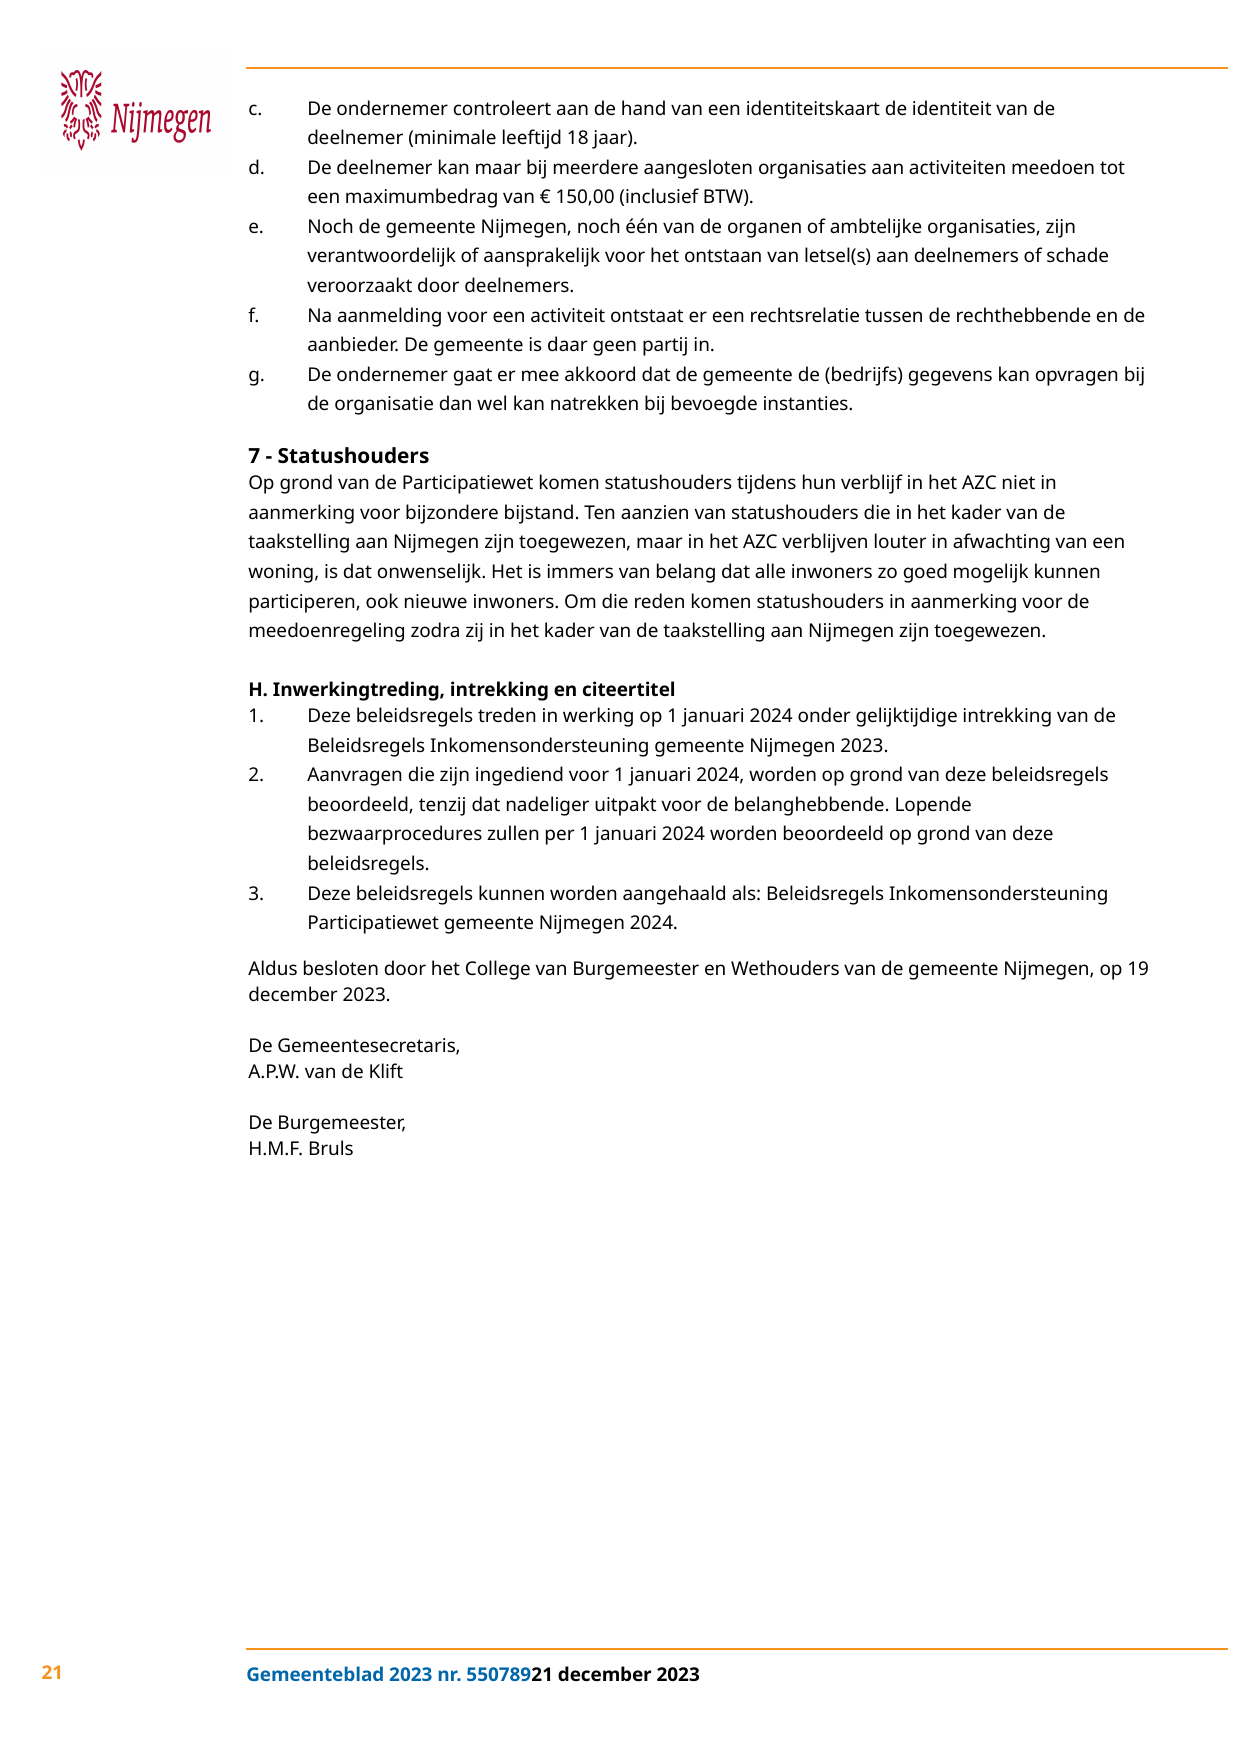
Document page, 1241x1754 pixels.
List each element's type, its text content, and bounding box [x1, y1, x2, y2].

text H. Inwerkingtreding, intrekking en citeertitel [248, 677, 1152, 702]
list De deelnemer kan maar bij meerdere aangesloten organisaties aan activiteiten meedoen tot een maximumbedrag van € 150,00 (inclusief BTW). [248, 154, 1152, 209]
text A.P.W. van de Klift [248, 1058, 1152, 1084]
list Deze beleidsregels treden in werking op 1 januari 2024 onder gelijktijdige intrekking van de Beleidsregels Inkomensondersteuning gemeente Nijmegen 2023. [248, 702, 1152, 758]
picture [41, 47, 231, 172]
list De ondernemer gaat er mee akkoord dat de gemeente de (bedrijfs) gegevens kan opvragen bij de organisatie dan wel kan natrekken bij bevoegde instanties. [248, 361, 1152, 416]
text De Gemeentesecretaris, [248, 1032, 1152, 1058]
text Op grond van de Participatiewet komen statushouders tijdens hun verblijf in het AZC niet in aanmerking voor bijzondere bijstand. Ten aanzien van statushouders die in het kader van de taakstelling aan Nijmegen zijn toegewezen, maar in het AZC verblijven louter in afwachting van een woning, is dat onwenselijk. Het is immers van belang dat alle inwoners zo goed mogelijk kunnen participeren, ook nieuwe inwoners. Om die reden komen statushouders in aanmerking voor de meedoenregeling zodra zij in het kader van de taakstelling aan Nijmegen zijn toegewezen. [248, 469, 1152, 643]
text H.M.F. Bruls [248, 1135, 1152, 1161]
list Aanvragen die zijn ingediend voor 1 januari 2024, worden op grond van deze beleidsregels beoordeeld, tenzij dat nadeliger uitpakt voor de belanghebbende. Lopende bezwaarprocedures zullen per 1 januari 2024 worden beoordeeld op grond van deze beleidsregels. [248, 761, 1152, 876]
text De Burgemeester, [248, 1109, 1152, 1135]
text 7 - Statushouders [248, 441, 1152, 469]
text Aldus besloten door het College van Burgemeester en Wethouders van de gemeente Nijmegen, op 19 december 2023. [248, 955, 1152, 1006]
list Noch de gemeente Nijmegen, noch één van de organen of ambtelijke organisaties, zijn verantwoordelijk of aansprakelijk voor het ontstaan van letsel(s) aan deelnemers of schade veroorzaakt door deelnemers. [248, 213, 1152, 298]
list Deze beleidsregels kunnen worden aangehaald als: Beleidsregels Inkomensondersteuning Participatiewet gemeente Nijmegen 2024. [248, 880, 1152, 935]
list Na aanmelding voor een activiteit ontstaat er een rechtsrelatie tussen de rechthebbende en de aanbieder. De gemeente is daar geen partij in. [248, 302, 1152, 357]
list De ondernemer controleert aan de hand van een identiteitskaart de identiteit van de deelnemer (minimale leeftijd 18 jaar). [248, 95, 1152, 150]
